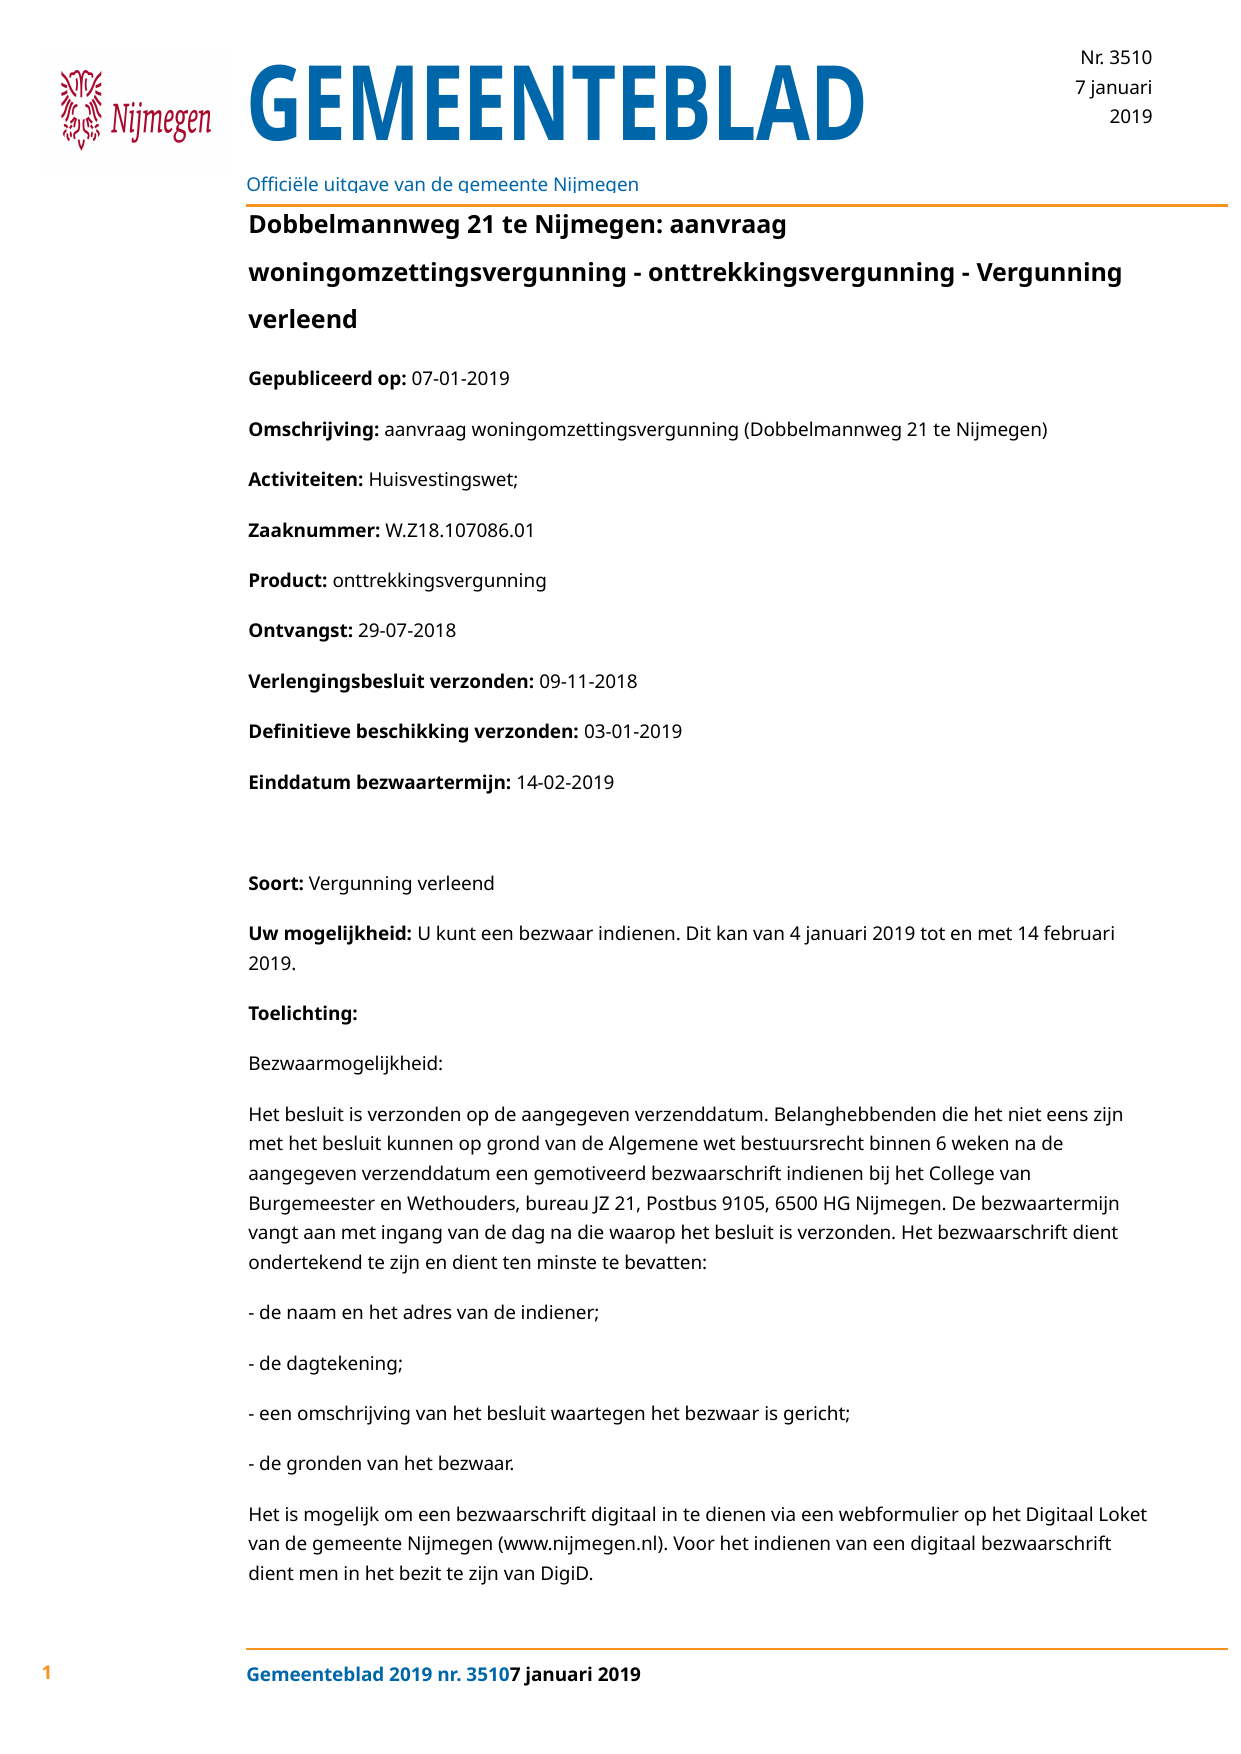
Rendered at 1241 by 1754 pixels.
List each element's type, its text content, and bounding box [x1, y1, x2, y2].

text Dobbelmannweg 21 te Nijmegen: aanvraag woningomzettingsvergunning - onttrekkingsvergunning - Vergunning verleend [248, 207, 1152, 336]
text Zaaknummer: W.Z18.107086.01 [248, 517, 1152, 542]
text - een omschrijving van het besluit waartegen het bezwaar is gericht; [248, 1400, 1152, 1426]
picture [41, 47, 231, 172]
text Activiteiten: Huisvestingswet; [248, 466, 1152, 492]
text Verlengingsbesluit verzonden: 09-11-2018 [248, 668, 1152, 694]
text - de dagtekening; [248, 1350, 1152, 1375]
text - de naam en het adres van de indiener; [248, 1299, 1152, 1325]
text Product: onttrekkingsvergunning [248, 567, 1152, 593]
text Bezwaarmogelijkheid: [248, 1051, 1152, 1076]
text Uw mogelijkheid: U kunt een bezwaar indienen. Dit kan van 4 januari 2019 tot en met 14 februari 2019. [248, 920, 1152, 975]
text Einddatum bezwaartermijn: 14-02-2019 [248, 769, 1152, 794]
text Het besluit is verzonden op de aangegeven verzenddatum. Belanghebbenden die het niet eens zijn met het besluit kunnen op grond van de Algemene wet bestuursrecht binnen 6 weken na de aangegeven verzenddatum een gemotiveerd bezwaarschrift indienen bij het College van Burgemeester en Wethouders, bureau JZ 21, Postbus 9105, 6500 HG Nijmegen. De bezwaartermijn vangt aan met ingang van de dag na die waarop het besluit is verzonden. Het bezwaarschrift dient ondertekend te zijn en dient ten minste te bevatten: [248, 1101, 1152, 1274]
text Definitieve beschikking verzonden: 03-01-2019 [248, 718, 1152, 744]
text Toelichting: [248, 1000, 1152, 1026]
text Het is mogelijk om een bezwaarschrift digitaal in te dienen via een webformulier op het Digitaal Loket van de gemeente Nijmegen (www.nijmegen.nl). Voor het indienen van een digitaal bezwaarschrift dient men in het bezit te zijn van DigiD. [248, 1501, 1152, 1586]
text Soort: Vergunning verleend [248, 870, 1152, 895]
text Ontvangst: 29-07-2018 [248, 618, 1152, 643]
text Gepubliceerd op: 07-01-2019 [248, 366, 1152, 391]
text - de gronden van het bezwaar. [248, 1451, 1152, 1476]
text Omschrijving: aanvraag woningomzettingsvergunning (Dobbelmannweg 21 te Nijmegen) [248, 416, 1152, 442]
